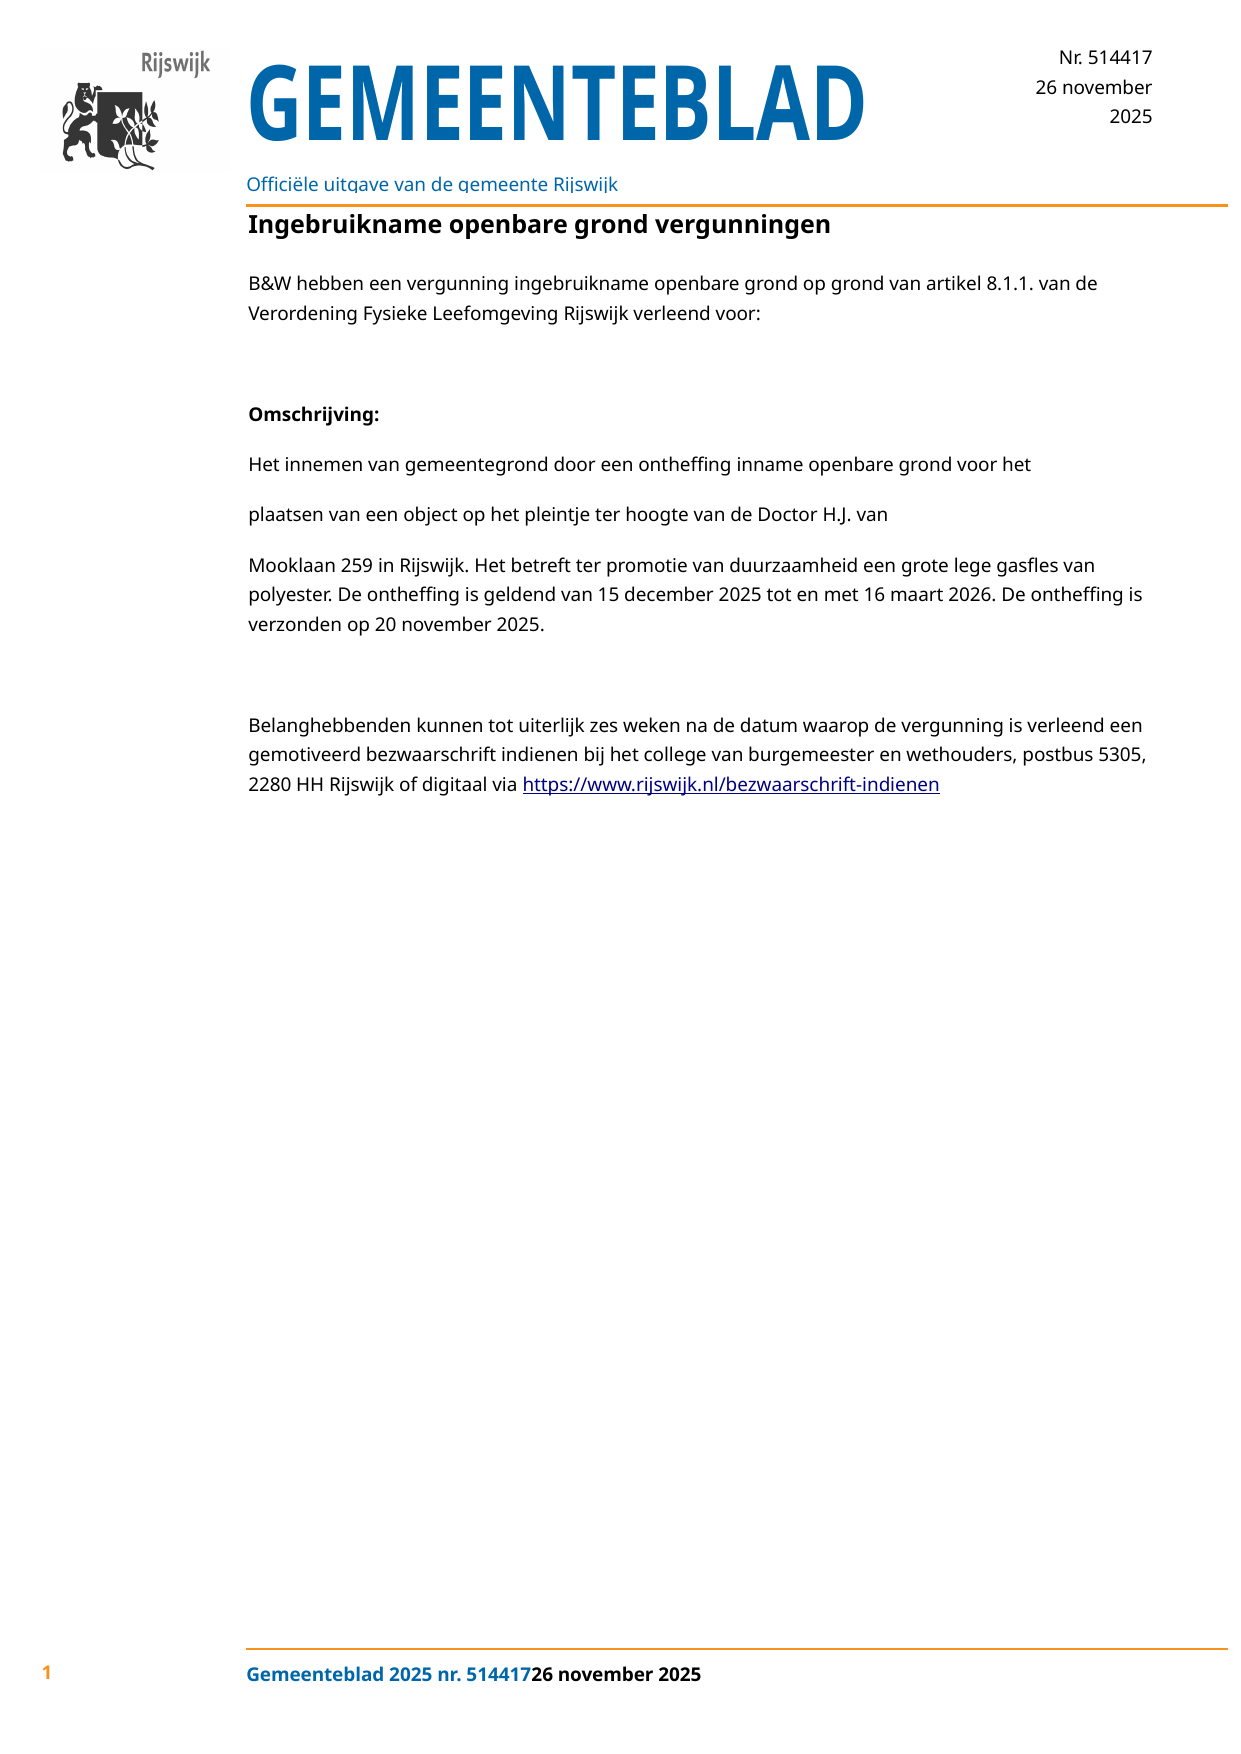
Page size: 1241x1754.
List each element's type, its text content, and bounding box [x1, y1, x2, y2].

text Ingebruikname openbare grond vergunningen [248, 207, 1152, 241]
picture [41, 47, 231, 172]
text B&W hebben een vergunning ingebruikname openbare grond op grond van artikel 8.1.1. van de Verordening Fysieke Leefomgeving Rijswijk verleend voor: [248, 270, 1152, 326]
text Mooklaan 259 in Rijswijk. Het betreft ter promotie van duurzaamheid een grote lege gasfles van polyester. De ontheffing is geldend van 15 december 2025 tot en met 16 maart 2026. De ontheffing is verzonden op 20 november 2025. [248, 552, 1152, 637]
text plaatsen van een object op het pleintje ter hoogte van de Doctor H.J. van [248, 502, 1152, 527]
text Het innemen van gemeentegrond door een ontheffing inname openbare grond voor het [248, 451, 1152, 477]
text Omschrijving: [248, 401, 1152, 426]
text Belanghebbenden kunnen tot uiterlijk zes weken na de datum waarop de vergunning is verleend een gemotiveerd bezwaarschrift indienen bij het college van burgemeester en wethouders, postbus 5305, 2280 HH Rijswijk of digitaal via https://www.rijswijk.nl/bezwaarschrift-indienen [248, 712, 1152, 797]
